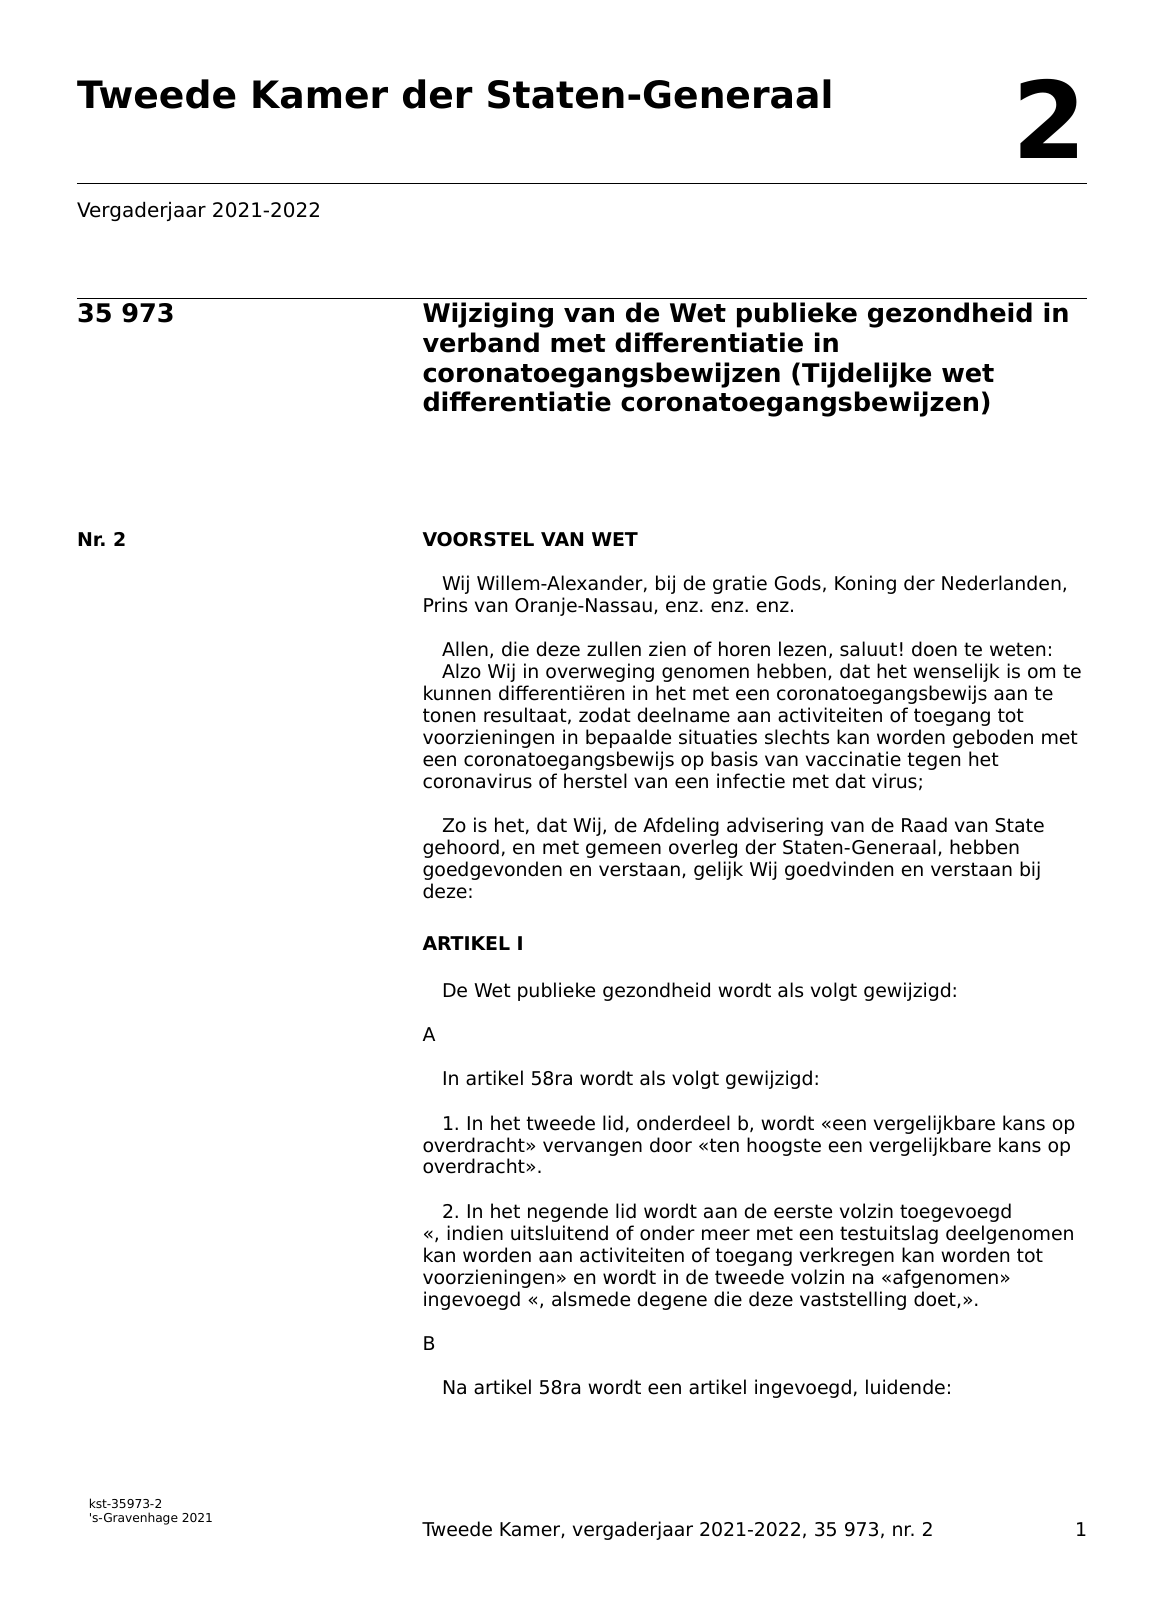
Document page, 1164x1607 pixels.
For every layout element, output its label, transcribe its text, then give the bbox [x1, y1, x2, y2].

text De Wet publieke gezondheid wordt als volgt gewijzigd: [422, 980, 1087, 1002]
text In artikel 58ra wordt als volgt gewijzigd: [422, 1068, 1087, 1090]
text 's-Gravenhage 2021 [88, 1511, 323, 1525]
text Allen, die deze zullen zien of horen lezen, saluut! doen te weten: [422, 639, 1087, 661]
text A [422, 1024, 1087, 1046]
subtitle ARTIKEL I [422, 933, 1087, 955]
subtitle Nr. 2 VOORSTEL VAN WET [77, 529, 1087, 551]
text 1. In het tweede lid, onderdeel b, wordt «een vergelijkbare kans op overdracht» vervangen door «ten hoogste een vergelijkbare kans op overdracht». [422, 1112, 1087, 1178]
text Alzo Wij in overweging genomen hebben, dat het wenselijk is om te kunnen differentiëren in het met een coronatoegangsbewijs aan te tonen resultaat, zodat deelname aan activiteiten of toegang tot voorzieningen in bepaalde situaties slechts kan worden geboden met een coronatoegangsbewijs op basis van vaccinatie tegen het coronavirus of herstel van een infectie met dat virus; [422, 661, 1087, 793]
text 2. In het negende lid wordt aan de eerste volzin toegevoegd «, indien uitsluitend of onder meer met een testuitslag deelgenomen kan worden aan activiteiten of toegang verkregen kan worden tot voorzieningen» en wordt in de tweede volzin na «afgenomen» ingevoegd «, alsmede degene die deze vaststelling doet,». [422, 1201, 1087, 1311]
text Na artikel 58ra wordt een artikel ingevoegd, luidende: [422, 1377, 1087, 1399]
text Wij Willem-Alexander, bij de gratie Gods, Koning der Nederlanden, Prins van Oranje-Nassau, enz. enz. enz. [422, 573, 1087, 617]
text B [422, 1333, 1087, 1355]
subtitle 35 973 Wijziging van de Wet publieke gezondheid in verband met differentiatie in coronatoegangsbewijzen (Tijdelijke wet differentiatie coronatoegangsbewijzen) [77, 299, 1087, 418]
table_header Tweede Kamer der Staten-Generaal [77, 59, 886, 183]
table_header 2 [886, 59, 1087, 183]
table_cell Vergaderjaar 2021-2022 [77, 184, 1087, 298]
text Zo is het, dat Wij, de Afdeling advisering van de Raad van State gehoord, en met gemeen overleg der Staten-Generaal, hebben goedgevonden en verstaan, gelijk Wij goedvinden en verstaan bij deze: [422, 815, 1087, 903]
text kst-35973-2 [88, 1497, 323, 1511]
